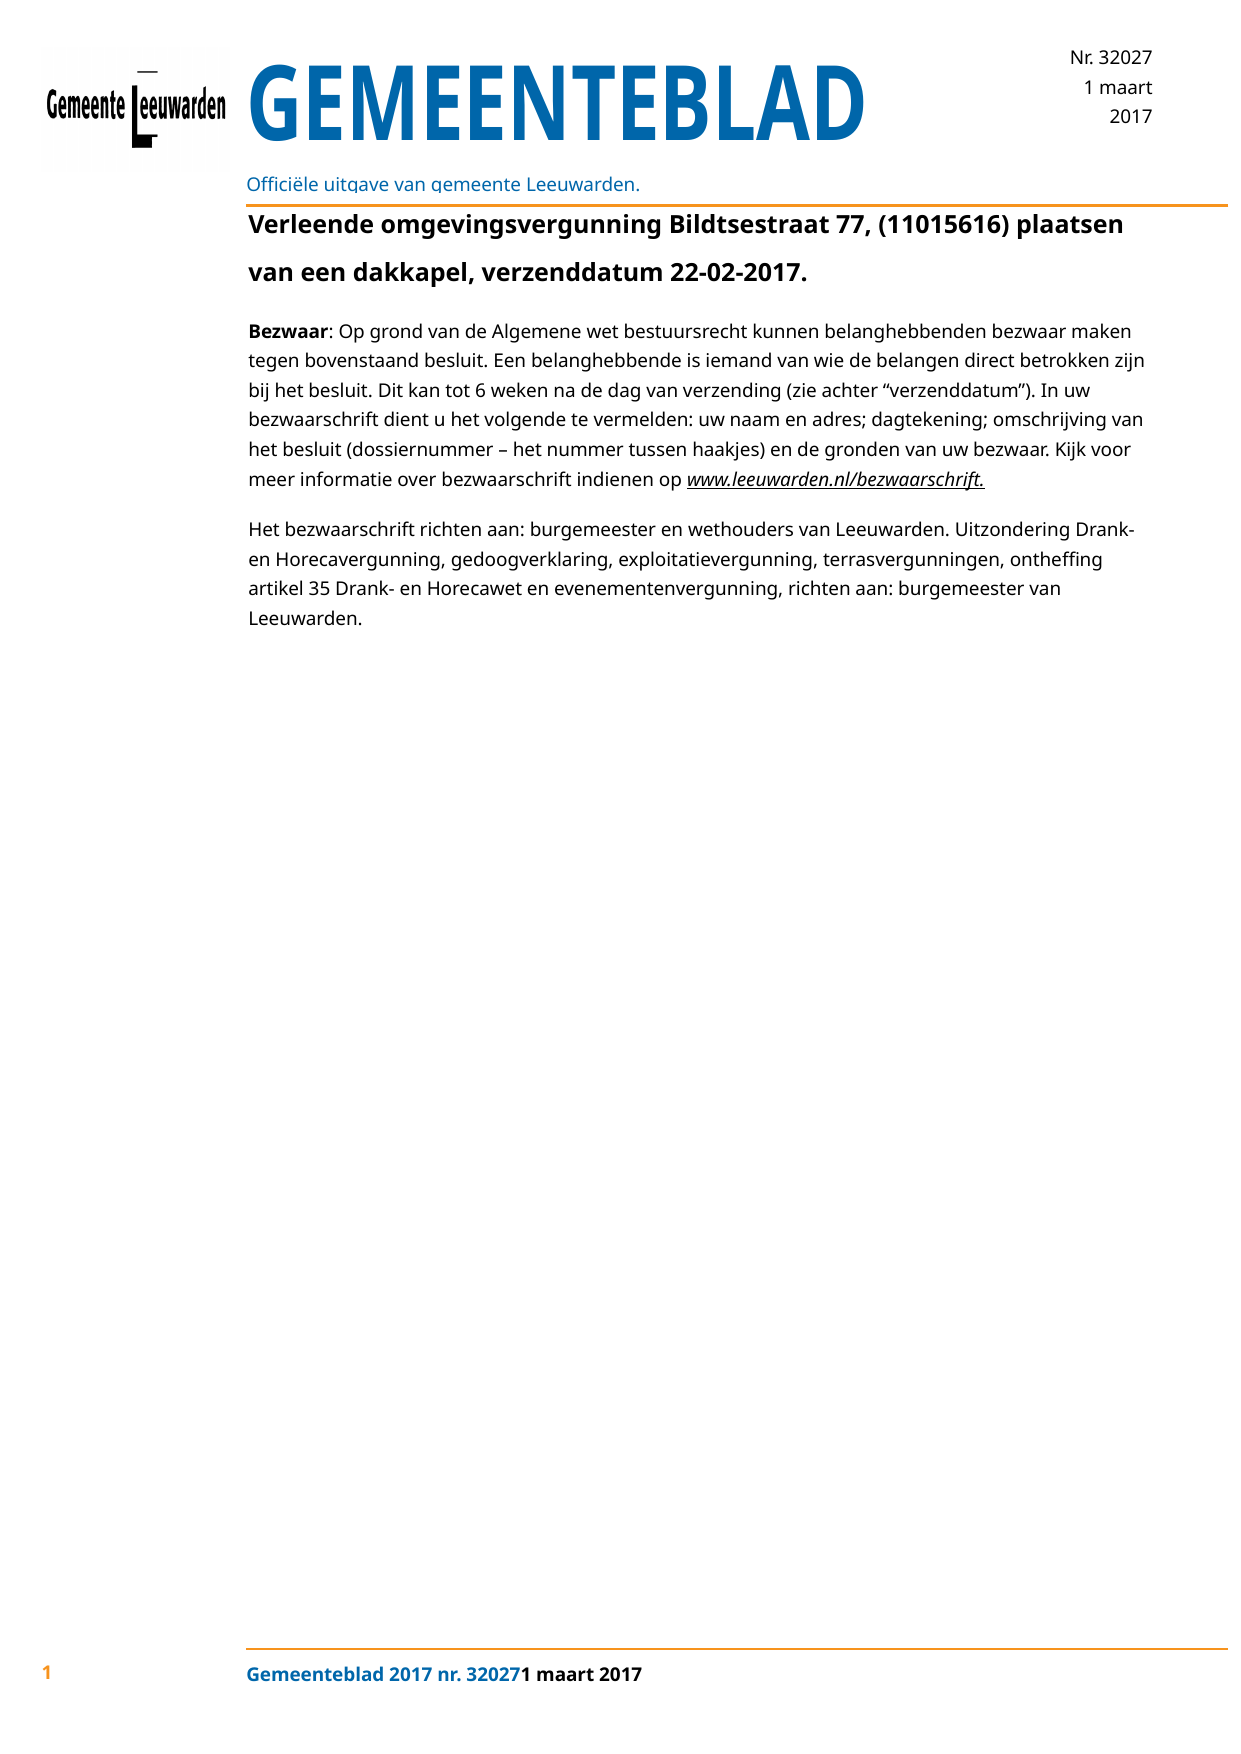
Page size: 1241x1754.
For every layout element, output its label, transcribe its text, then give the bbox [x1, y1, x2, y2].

text Het bezwaarschrift richten aan: burgemeester en wethouders van Leeuwarden. Uitzondering Drank- en Horecavergunning, gedoogverklaring, exploitatievergunning, terrasvergunningen, ontheffing artikel 35 Drank- en Horecawet en evenementenvergunning, richten aan: burgemeester van Leeuwarden. [248, 516, 1152, 631]
picture [41, 47, 231, 172]
text Verleende omgevingsvergunning Bildtsestraat 77, (11015616) plaatsen van een dakkapel, verzenddatum 22-02-2017. [248, 207, 1152, 288]
text Bezwaar: Op grond van de Algemene wet bestuursrecht kunnen belanghebbenden bezwaar maken tegen bovenstaand besluit. Een belanghebbende is iemand van wie de belangen direct betrokken zijn bij het besluit. Dit kan tot 6 weken na de dag van verzending (zie achter “verzenddatum”). In uw bezwaarschrift dient u het volgende te vermelden: uw naam en adres; dagtekening; omschrijving van het besluit (dossiernummer – het nummer tussen haakjes) en de gronden van uw bezwaar. Kijk voor meer informatie over bezwaarschrift indienen op www.leeuwarden.nl/bezwaarschrift. [248, 318, 1152, 492]
